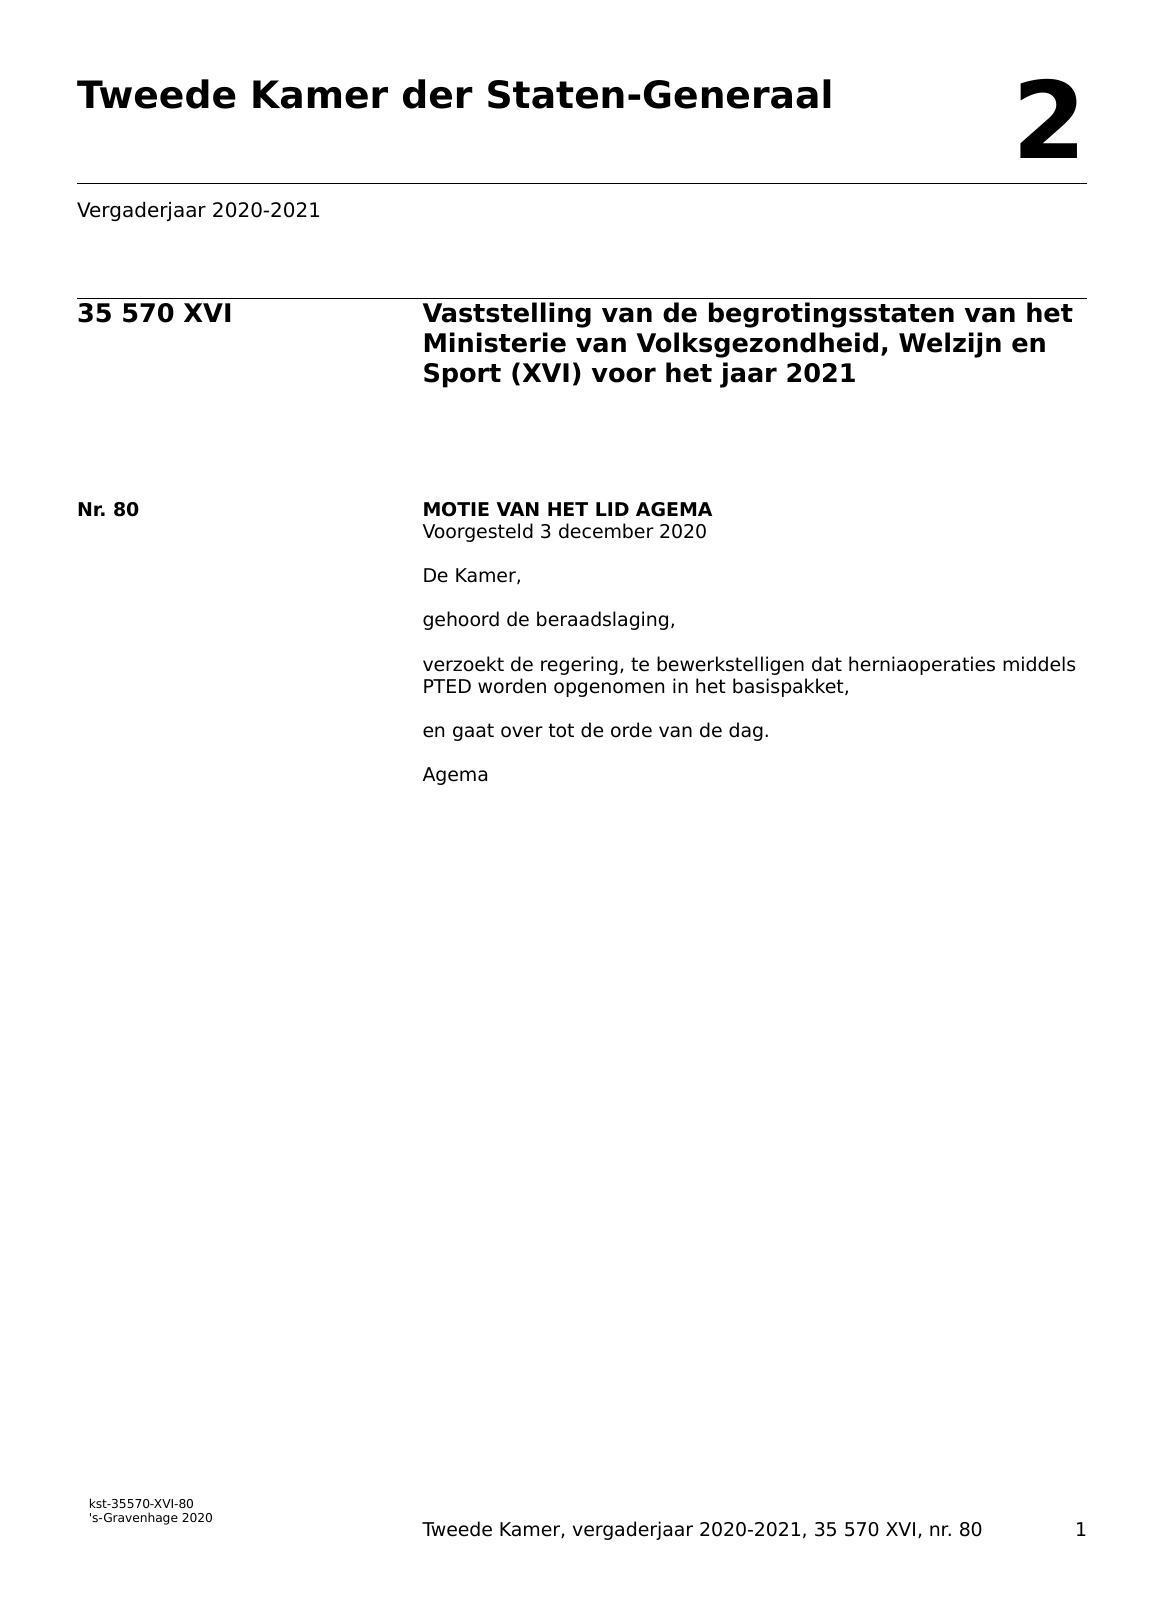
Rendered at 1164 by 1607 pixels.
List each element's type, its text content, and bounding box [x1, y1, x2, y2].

text en gaat over tot de orde van de dag. [422, 720, 1087, 742]
subtitle 35 570 XVI Vaststelling van de begrotingsstaten van het Ministerie van Volksgezondheid, Welzijn en Sport (XVI) voor het jaar 2021 [77, 299, 1087, 388]
text gehoord de beraadslaging, [422, 609, 1087, 631]
table_header 2 [886, 59, 1087, 183]
text De Kamer, [422, 565, 1087, 587]
text Voorgesteld 3 december 2020 [422, 521, 1087, 543]
text Agema [422, 764, 1087, 786]
text kst-35570-XVI-80 [88, 1497, 323, 1511]
text 's-Gravenhage 2020 [88, 1511, 323, 1525]
subtitle Nr. 80 MOTIE VAN HET LID AGEMA [77, 499, 1087, 521]
text verzoekt de regering, te bewerkstelligen dat herniaoperaties middels PTED worden opgenomen in het basispakket, [422, 653, 1087, 697]
table_cell Vergaderjaar 2020-2021 [77, 184, 1087, 298]
table_header Tweede Kamer der Staten-Generaal [77, 59, 886, 183]
